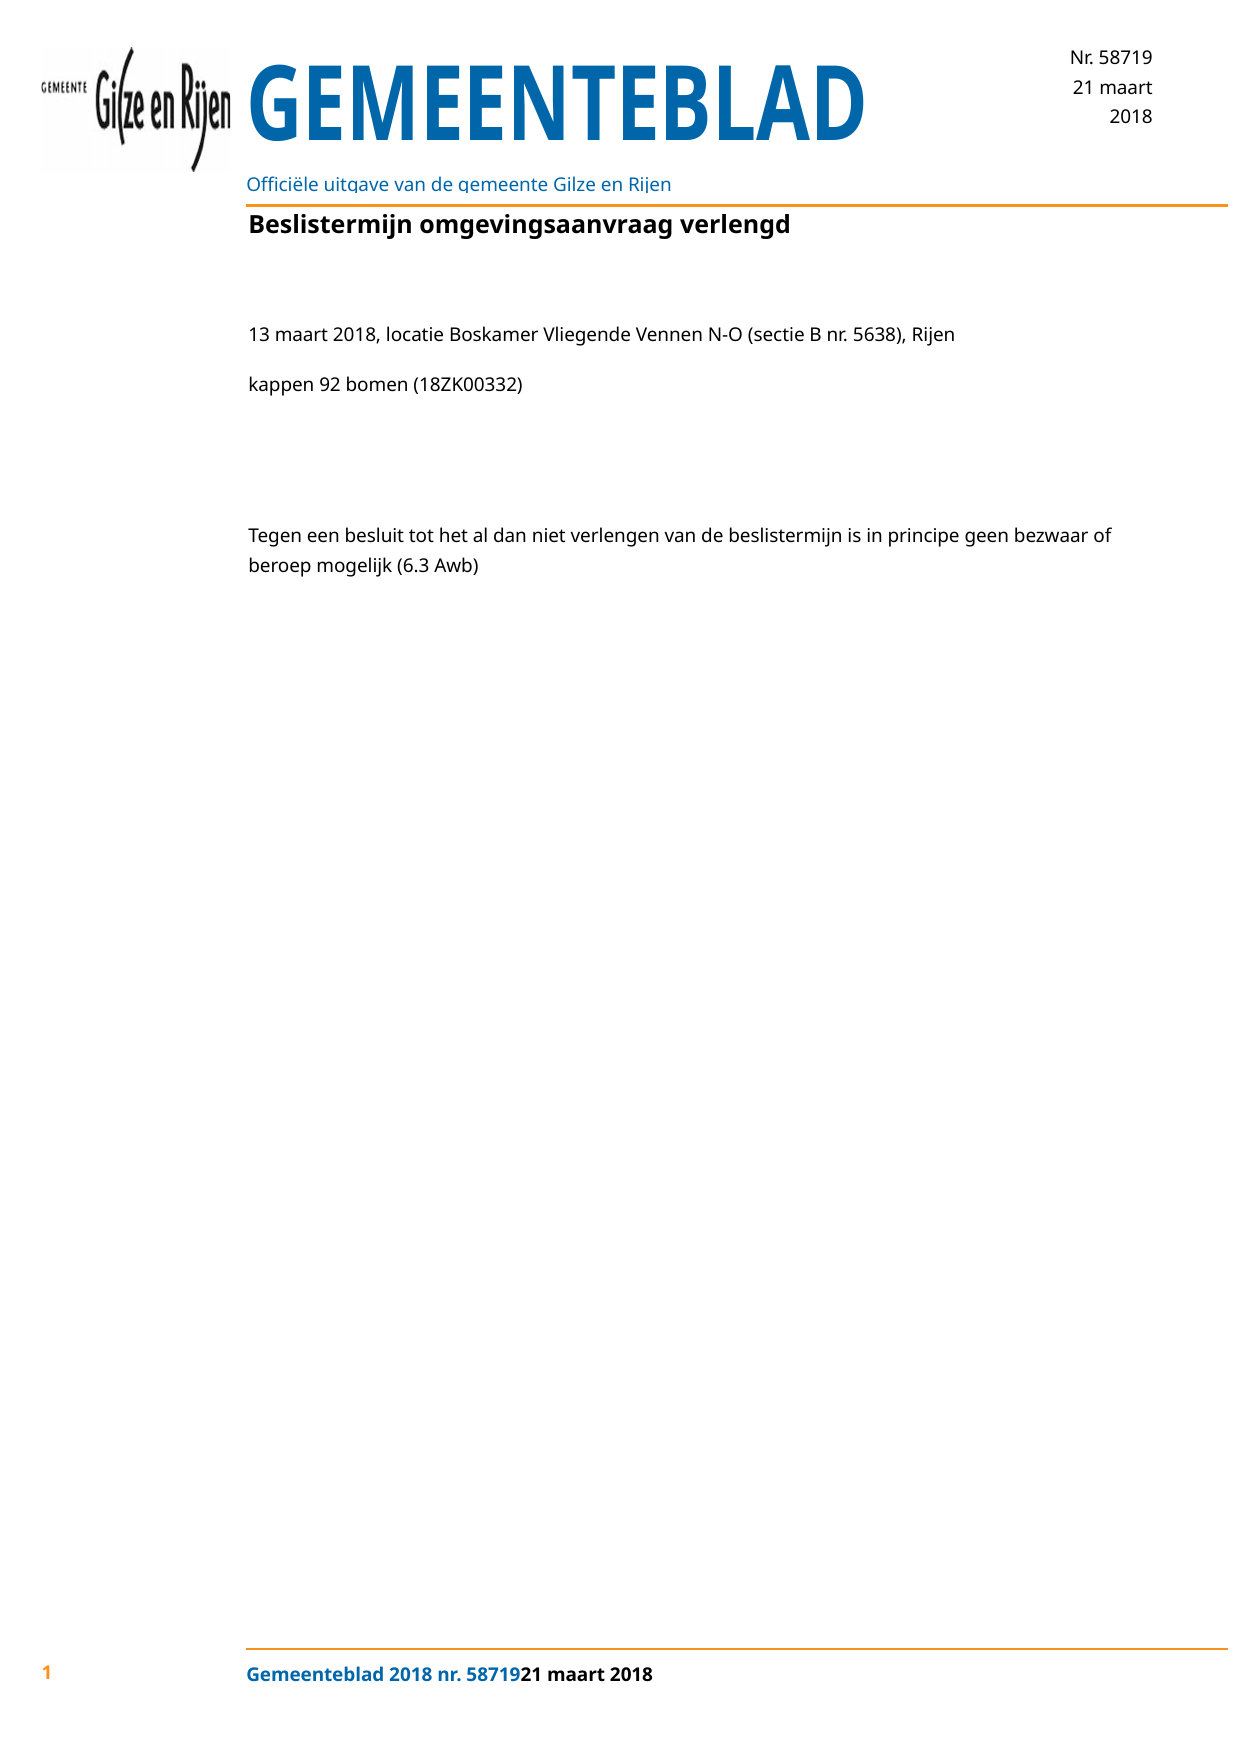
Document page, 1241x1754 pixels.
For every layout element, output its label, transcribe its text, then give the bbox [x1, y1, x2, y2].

text Tegen een besluit tot het al dan niet verlengen van de beslistermijn is in principe geen bezwaar of beroep mogelijk (6.3 Awb) [248, 522, 1152, 578]
text Beslistermijn omgevingsaanvraag verlengd [248, 207, 1152, 241]
picture [41, 47, 231, 172]
text 13 maart 2018, locatie Boskamer Vliegende Vennen N-O (sectie B nr. 5638), Rijen [248, 321, 1152, 346]
text kappen 92 bomen (18ZK00332) [248, 371, 1152, 397]
